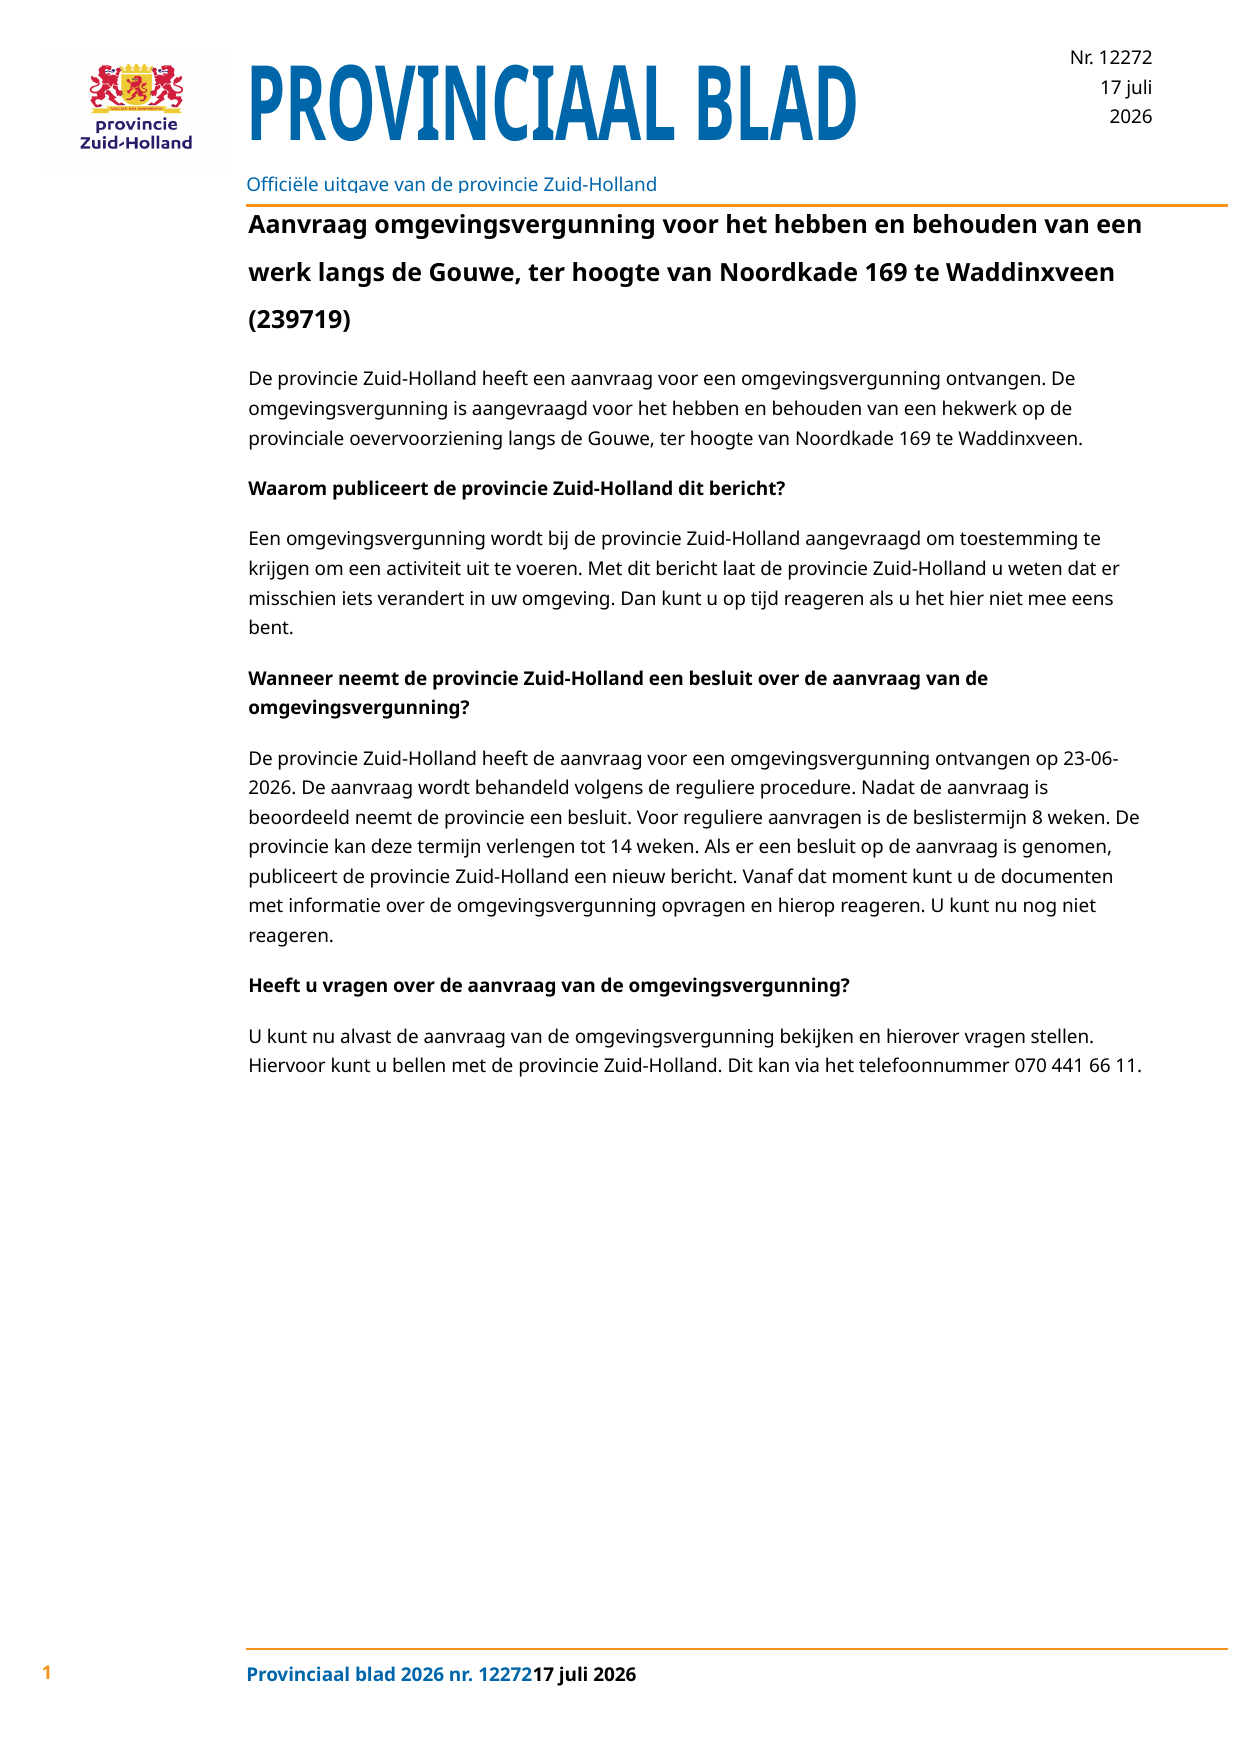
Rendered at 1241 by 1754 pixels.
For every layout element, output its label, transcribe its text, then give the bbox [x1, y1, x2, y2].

text Waarom publiceert de provincie Zuid-Holland dit bericht? [248, 475, 1152, 501]
text Een omgevingsvergunning wordt bij de provincie Zuid-Holland aangevraagd om toestemming te krijgen om een activiteit uit te voeren. Met dit bericht laat de provincie Zuid-Holland u weten dat er misschien iets verandert in uw omgeving. Dan kunt u op tijd reageren als u het hier niet mee eens bent. [248, 526, 1152, 640]
text Heeft u vragen over de aanvraag van de omgevingsvergunning? [248, 973, 1152, 998]
text Aanvraag omgevingsvergunning voor het hebben en behouden van een werk langs de Gouwe, ter hoogte van Noordkade 169 te Waddinxveen (239719) [248, 207, 1152, 336]
text De provincie Zuid-Holland heeft een aanvraag voor een omgevingsvergunning ontvangen. De omgevingsvergunning is aangevraagd voor het hebben en behouden van een hekwerk op de provinciale oevervoorziening langs de Gouwe, ter hoogte van Noordkade 169 te Waddinxveen. [248, 366, 1152, 450]
text Wanneer neemt de provincie Zuid-Holland een besluit over de aanvraag van de omgevingsvergunning? [248, 665, 1152, 720]
picture [41, 47, 231, 172]
text De provincie Zuid-Holland heeft de aanvraag voor een omgevingsvergunning ontvangen op 23-06-2026. De aanvraag wordt behandeld volgens de reguliere procedure. Nadat de aanvraag is beoordeeld neemt de provincie een besluit. Voor reguliere aanvragen is de beslistermijn 8 weken. De provincie kan deze termijn verlengen tot 14 weken. Als er een besluit op de aanvraag is genomen, publiceert de provincie Zuid-Holland een nieuw bericht. Vanaf dat moment kunt u de documenten met informatie over de omgevingsvergunning opvragen en hierop reageren. U kunt nu nog niet reageren. [248, 745, 1152, 948]
text U kunt nu alvast de aanvraag van de omgevingsvergunning bekijken en hierover vragen stellen. Hiervoor kunt u bellen met de provincie Zuid-Holland. Dit kan via het telefoonnummer 070 441 66 11. [248, 1023, 1152, 1078]
